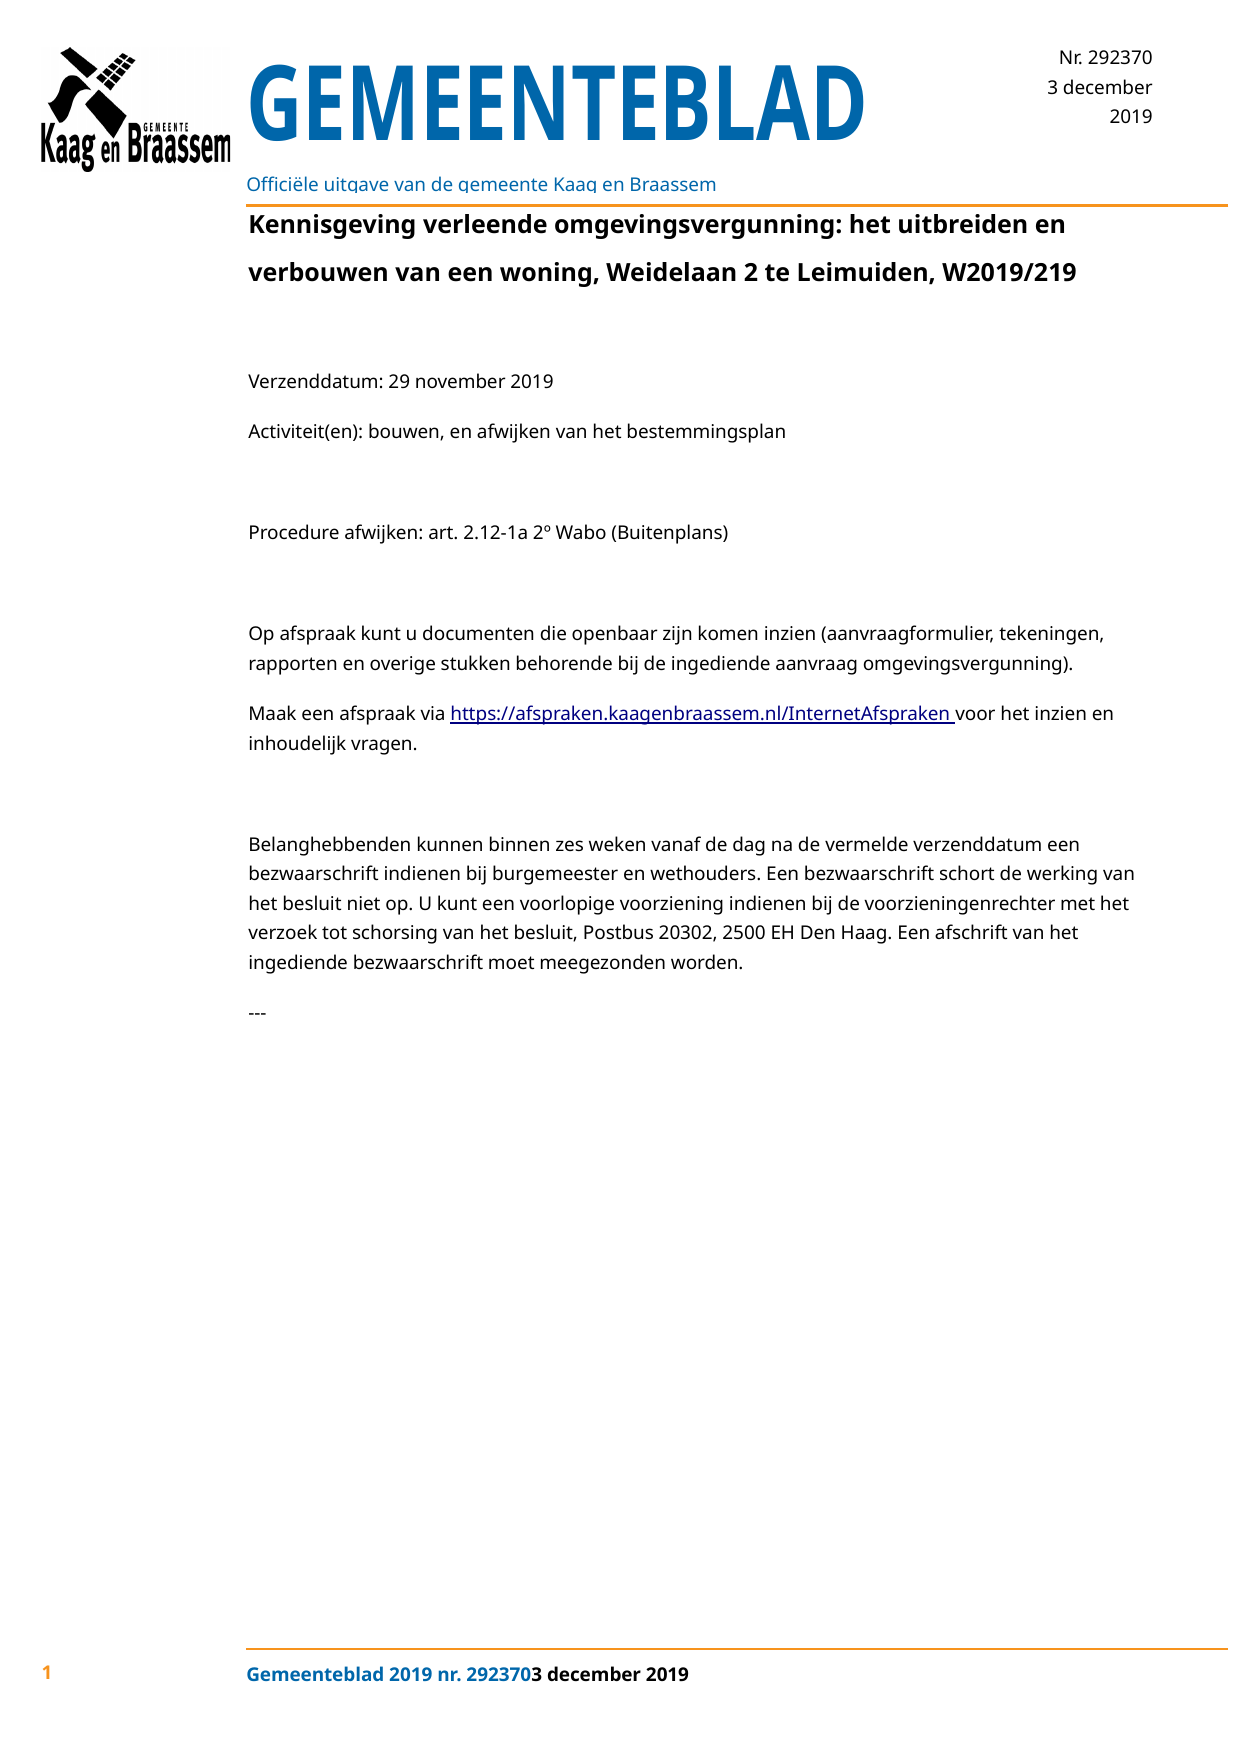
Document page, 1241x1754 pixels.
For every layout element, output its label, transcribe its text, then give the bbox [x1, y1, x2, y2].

text Procedure afwijken: art. 2.12-1a 2º Wabo (Buitenplans) [248, 519, 1152, 545]
text Activiteit(en): bouwen, en afwijken van het bestemmingsplan [248, 419, 1152, 444]
text Belanghebbenden kunnen binnen zes weken vanaf de dag na de vermelde verzenddatum een bezwaarschrift indienen bij burgemeester en wethouders. Een bezwaarschrift schort de werking van het besluit niet op. U kunt een voorlopige voorziening indienen bij de voorzieningenrechter met het verzoek tot schorsing van het besluit, Postbus 20302, 2500 EH Den Haag. Een afschrift van het ingediende bezwaarschrift moet meegezonden worden. [248, 831, 1152, 975]
text Verzenddatum: 29 november 2019 [248, 368, 1152, 394]
text --- [248, 999, 1152, 1025]
text Maak een afspraak via https://afspraken.kaagenbraassem.nl/InternetAfspraken voor het inzien en inhoudelijk vragen. [248, 700, 1152, 756]
picture [41, 47, 231, 172]
text Kennisgeving verleende omgevingsvergunning: het uitbreiden en verbouwen van een woning, Weidelaan 2 te Leimuiden, W2019/219 [248, 207, 1152, 288]
text Op afspraak kunt u documenten die openbaar zijn komen inzien (aanvraagformulier, tekeningen, rapporten en overige stukken behorende bij de ingediende aanvraag omgevingsvergunning). [248, 620, 1152, 676]
